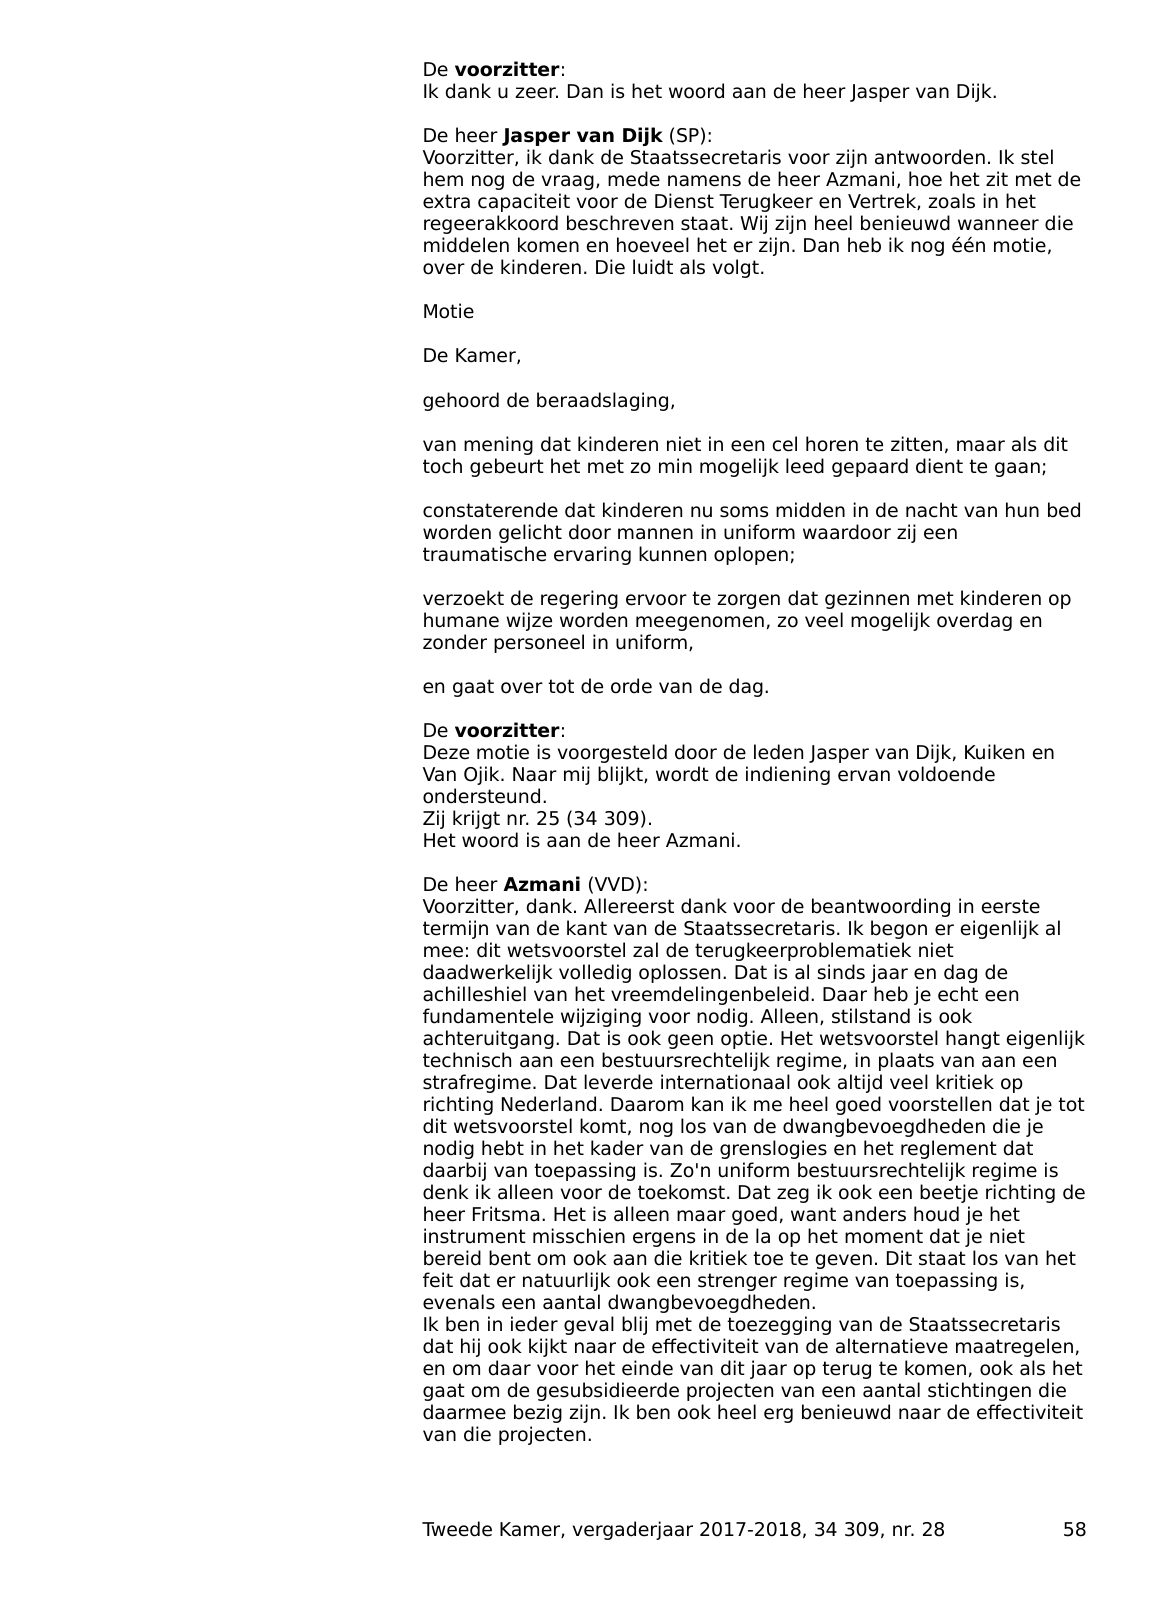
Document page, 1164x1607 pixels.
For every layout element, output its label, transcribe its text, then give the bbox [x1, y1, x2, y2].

text Ik ben in ieder geval blij met de toezegging van de Staatssecretaris dat hij ook kijkt naar de effectiviteit van de alternatieve maatregelen, en om daar voor het einde van dit jaar op terug te komen, ook als het gaat om de gesubsidieerde projecten van een aantal stichtingen die daarmee bezig zijn. Ik ben ook heel erg benieuwd naar de effectiviteit van die projecten. [422, 1314, 1087, 1446]
text Voorzitter, dank. Allereerst dank voor de beantwoording in eerste termijn van de kant van de Staatssecretaris. Ik begon er eigenlijk al mee: dit wetsvoorstel zal de terugkeerproblematiek niet daadwerkelijk volledig oplossen. Dat is al sinds jaar en dag de achilleshiel van het vreemdelingenbeleid. Daar heb je echt een fundamentele wijziging voor nodig. Alleen, stilstand is ook achteruitgang. Dat is ook geen optie. Het wetsvoorstel hangt eigenlijk technisch aan een bestuursrechtelijk regime, in plaats van aan een strafregime. Dat leverde internationaal ook altijd veel kritiek op richting Nederland. Daarom kan ik me heel goed voorstellen dat je tot dit wetsvoorstel komt, nog los van de dwangbevoegdheden die je nodig hebt in het kader van de grenslogies en het reglement dat daarbij van toepassing is. Zo'n uniform bestuursrechtelijk regime is denk ik alleen voor de toekomst. Dat zeg ik ook een beetje richting de heer Fritsma. Het is alleen maar goed, want anders houd je het instrument misschien ergens in de la op het moment dat je niet bereid bent om ook aan die kritiek toe te geven. Dit staat los van het feit dat er natuurlijk ook een strenger regime van toepassing is, evenals een aantal dwangbevoegdheden. [422, 896, 1087, 1314]
text Deze motie is voorgesteld door de leden Jasper van Dijk, Kuiken en Van Ojik. Naar mij blijkt, wordt de indiening ervan voldoende ondersteund. [422, 742, 1087, 808]
text De heer Azmani (VVD): [422, 874, 1087, 896]
text gehoord de beraadslaging, [422, 389, 1087, 412]
text Het woord is aan de heer Azmani. [422, 830, 1087, 852]
text Ik dank u zeer. Dan is het woord aan de heer Jasper van Dijk. [422, 81, 1087, 103]
text Motie [422, 301, 1087, 323]
text en gaat over tot de orde van de dag. [422, 676, 1087, 698]
text De Kamer, [422, 345, 1087, 367]
text verzoekt de regering ervoor te zorgen dat gezinnen met kinderen op humane wijze worden meegenomen, zo veel mogelijk overdag en zonder personeel in uniform, [422, 588, 1087, 654]
text constaterende dat kinderen nu soms midden in de nacht van hun bed worden gelicht door mannen in uniform waardoor zij een traumatische ervaring kunnen oplopen; [422, 500, 1087, 566]
text De voorzitter: [422, 720, 1087, 742]
text Zij krijgt nr. 25 (34 309). [422, 808, 1087, 830]
text De voorzitter: [422, 59, 1087, 81]
text Voorzitter, ik dank de Staatssecretaris voor zijn antwoorden. Ik stel hem nog de vraag, mede namens de heer Azmani, hoe het zit met de extra capaciteit voor de Dienst Terugkeer en Vertrek, zoals in het regeerakkoord beschreven staat. Wij zijn heel benieuwd wanneer die middelen komen en hoeveel het er zijn. Dan heb ik nog één motie, over de kinderen. Die luidt als volgt. [422, 147, 1087, 279]
text van mening dat kinderen niet in een cel horen te zitten, maar als dit toch gebeurt het met zo min mogelijk leed gepaard dient te gaan; [422, 434, 1087, 478]
text De heer Jasper van Dijk (SP): [422, 125, 1087, 147]
